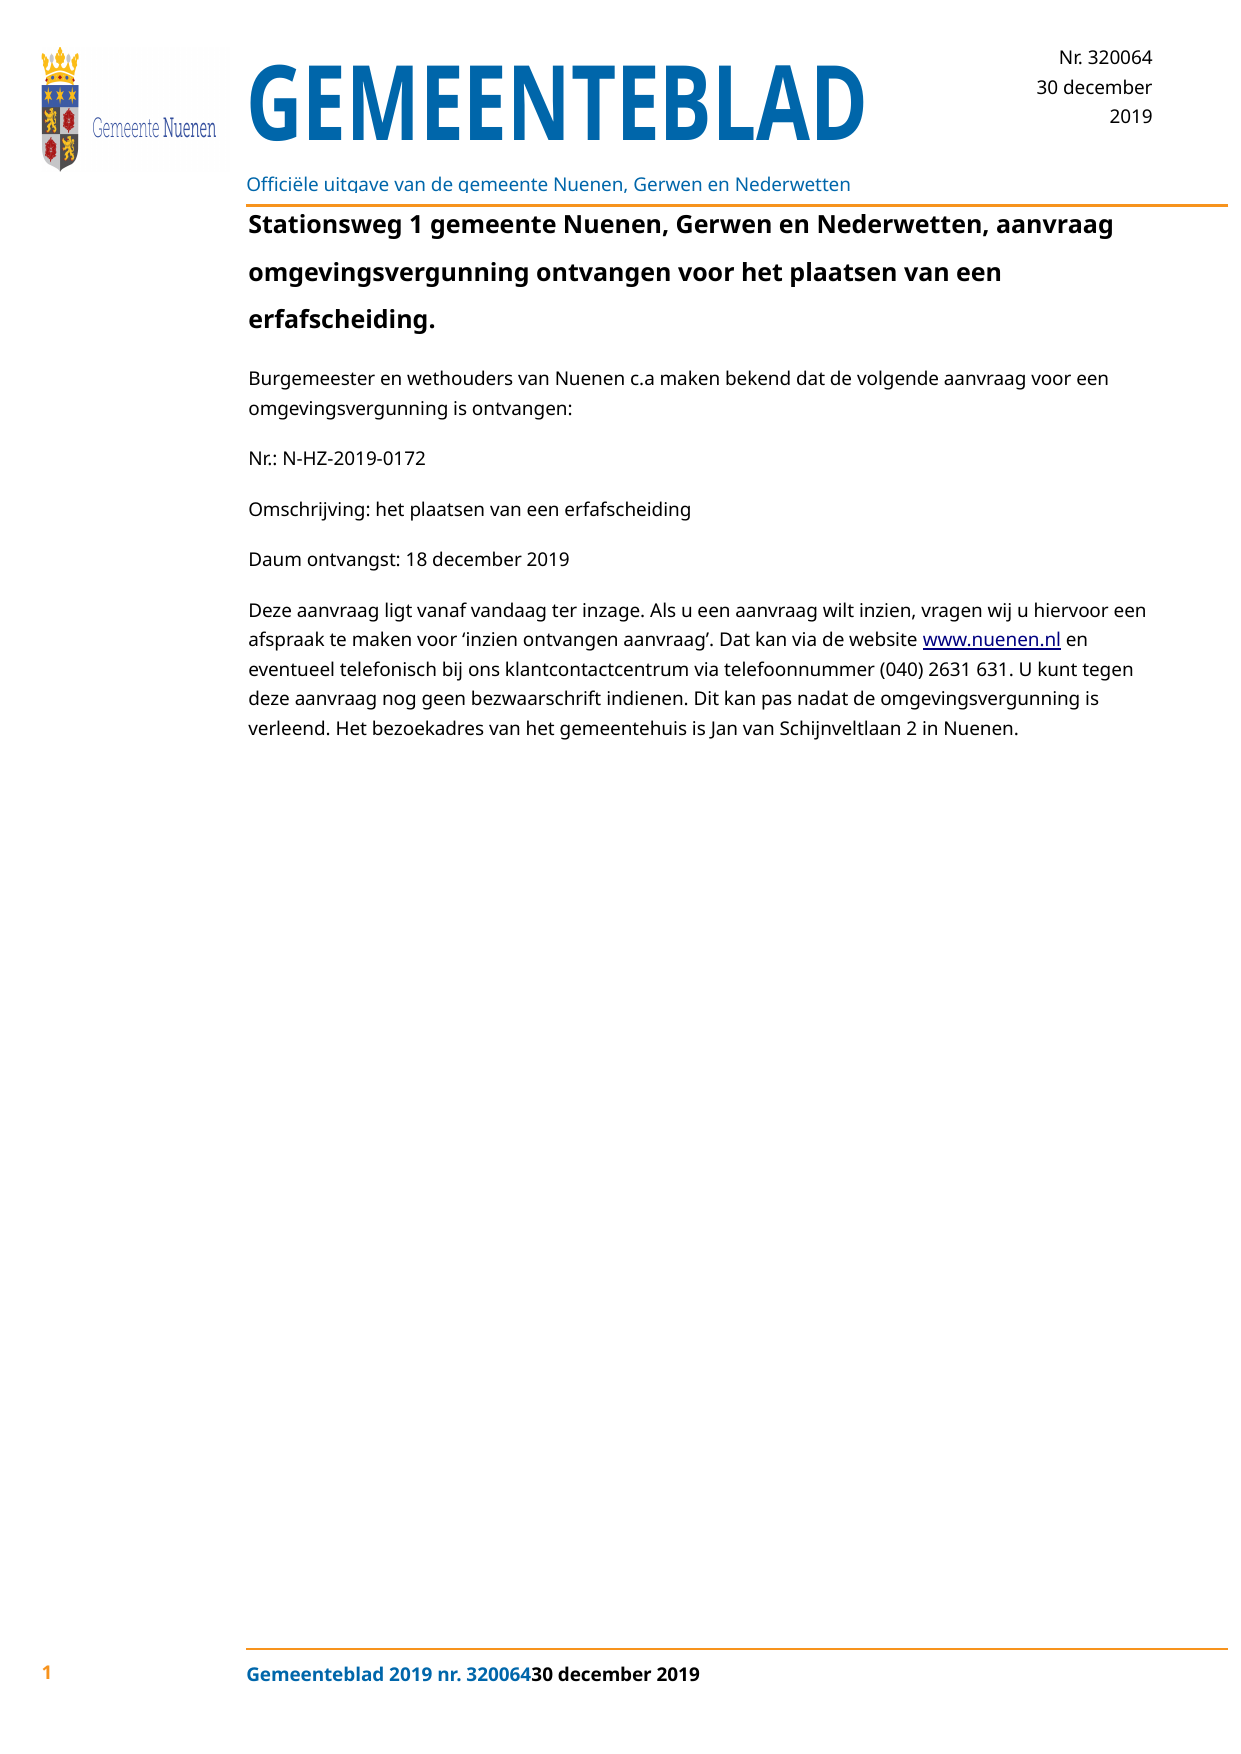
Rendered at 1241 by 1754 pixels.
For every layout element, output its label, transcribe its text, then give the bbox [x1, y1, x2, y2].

text Nr.: N-HZ-2019-0172 [248, 446, 1152, 471]
text Deze aanvraag ligt vanaf vandaag ter inzage. Als u een aanvraag wilt inzien, vragen wij u hiervoor een afspraak te maken voor ‘inzien ontvangen aanvraag’. Dat kan via de website www.nuenen.nl en eventueel telefonisch bij ons klantcontactcentrum via telefoonnummer (040) 2631 631. U kunt tegen deze aanvraag nog geen bezwaarschrift indienen. Dit kan pas nadat de omgevingsvergunning is verleend. Het bezoekadres van het gemeentehuis is Jan van Schijnveltlaan 2 in Nuenen. [248, 597, 1152, 741]
text Burgemeester en wethouders van Nuenen c.a maken bekend dat de volgende aanvraag voor een omgevingsvergunning is ontvangen: [248, 366, 1152, 421]
picture [41, 47, 231, 172]
text Daum ontvangst: 18 december 2019 [248, 546, 1152, 572]
text Omschrijving: het plaatsen van een erfafscheiding [248, 496, 1152, 522]
text Stationsweg 1 gemeente Nuenen, Gerwen en Nederwetten, aanvraag omgevingsvergunning ontvangen voor het plaatsen van een erfafscheiding. [248, 207, 1152, 336]
